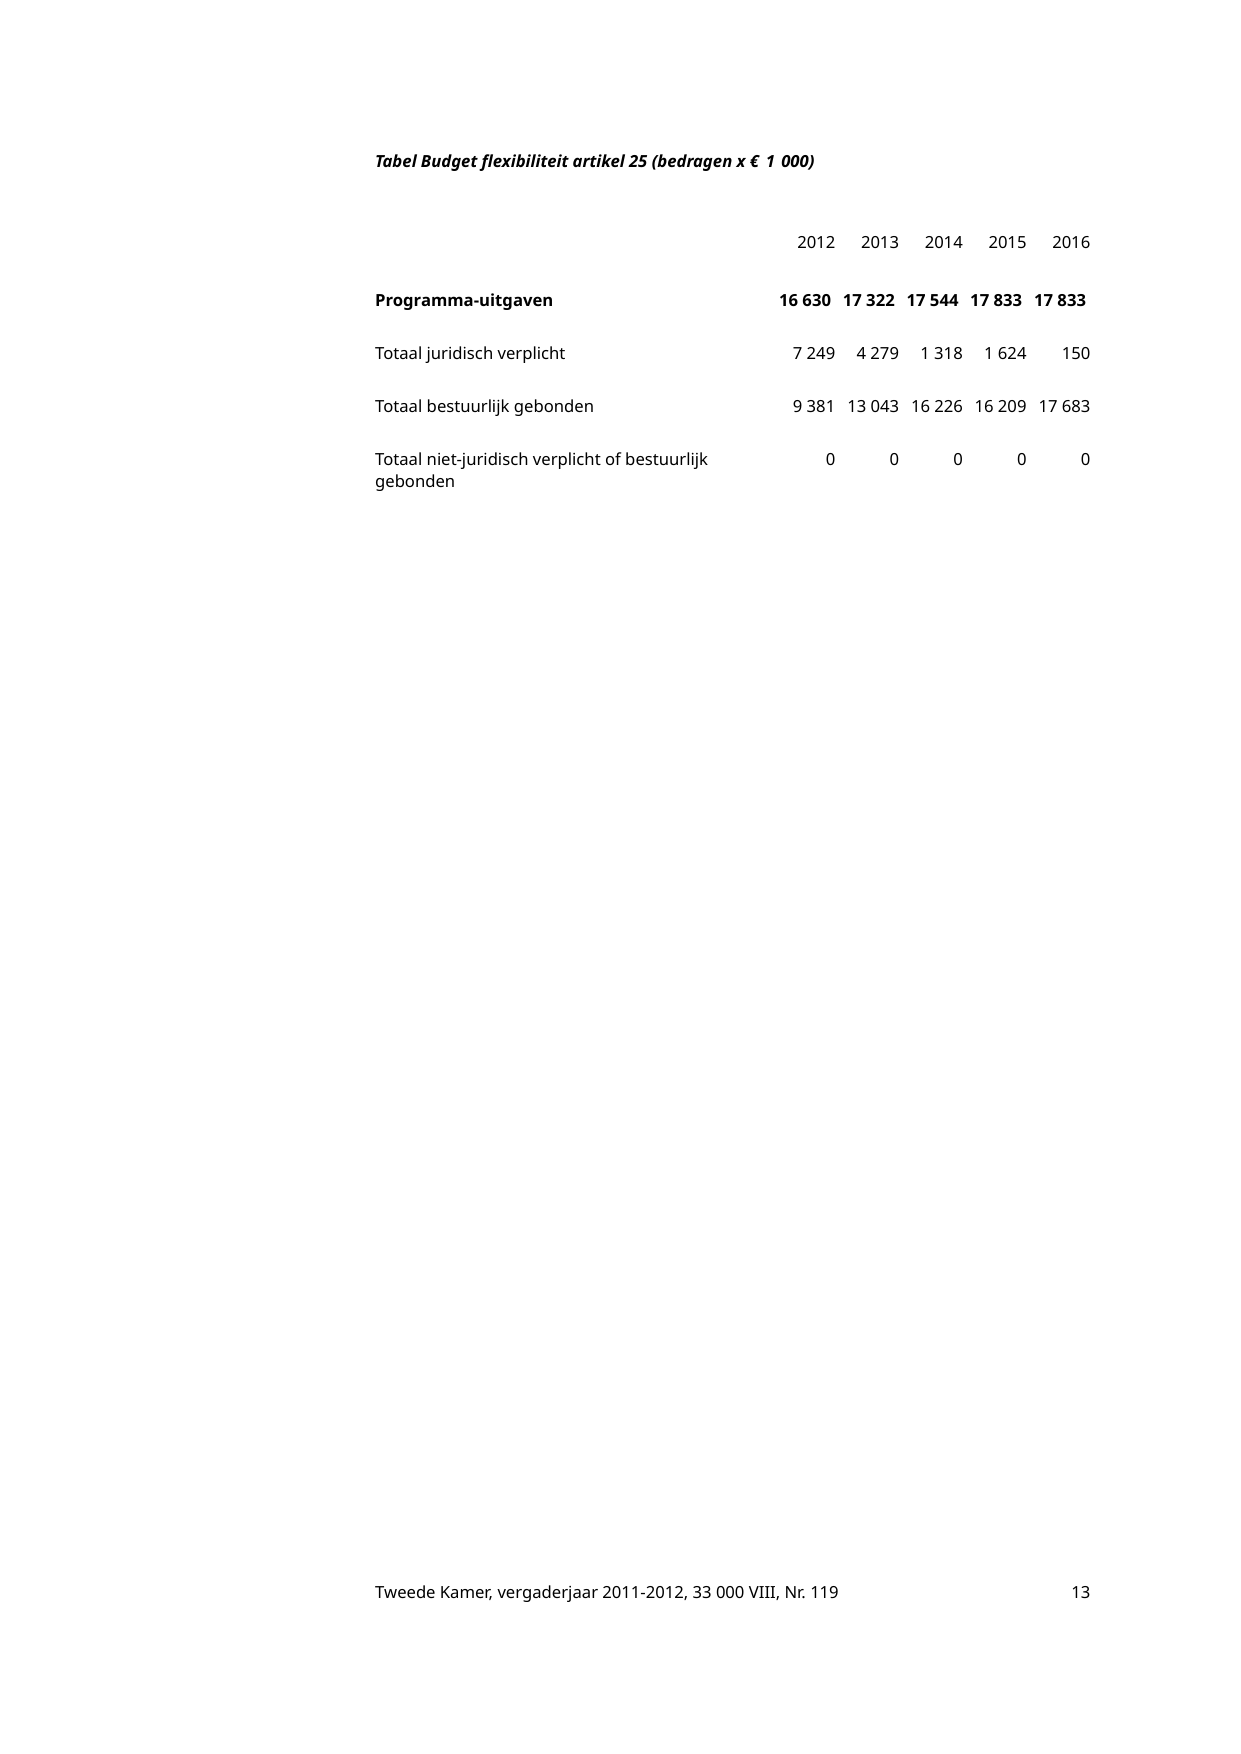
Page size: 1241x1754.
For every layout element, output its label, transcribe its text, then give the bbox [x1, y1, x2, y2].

table_cell 7 249 [771, 342, 835, 394]
table_cell 0 [835, 447, 899, 523]
table_cell 16 226 [899, 395, 963, 447]
table_cell 17 544 [899, 289, 963, 342]
table_cell 17 683 [1026, 395, 1090, 447]
table_cell 1 318 [899, 342, 963, 394]
table_cell 0 [899, 447, 963, 523]
table_cell 9 381 [771, 395, 835, 447]
table_cell 17 833 [963, 289, 1026, 342]
table_cell 150 [1026, 342, 1090, 394]
table_header 2015 [963, 231, 1026, 289]
table_cell Totaal juridisch verplicht [375, 342, 771, 394]
table_cell 13 043 [835, 395, 899, 447]
table_cell 0 [1026, 447, 1090, 523]
table_cell 0 [771, 447, 835, 523]
table_cell 17 833 [1026, 289, 1090, 342]
table_header 2013 [835, 231, 899, 289]
table_cell 16 209 [963, 395, 1026, 447]
table_header [375, 231, 771, 289]
table_cell Totaal niet-juridisch verplicht of bestuurlijk gebonden [375, 447, 771, 523]
table_cell Totaal bestuurlijk gebonden [375, 395, 771, 447]
text Tabel Budget flexibiliteit artikel 25 (bedragen x € 1 000) [375, 150, 1090, 173]
table_header 2012 [771, 231, 835, 289]
table_cell 16 630 [771, 289, 835, 342]
table_cell 1 624 [963, 342, 1026, 394]
table_header 2016 [1026, 231, 1090, 289]
table_cell Programma-uitgaven [375, 289, 771, 342]
table_header 2014 [899, 231, 963, 289]
table_cell 4 279 [835, 342, 899, 394]
table_cell 0 [963, 447, 1026, 523]
table_cell 17 322 [835, 289, 899, 342]
